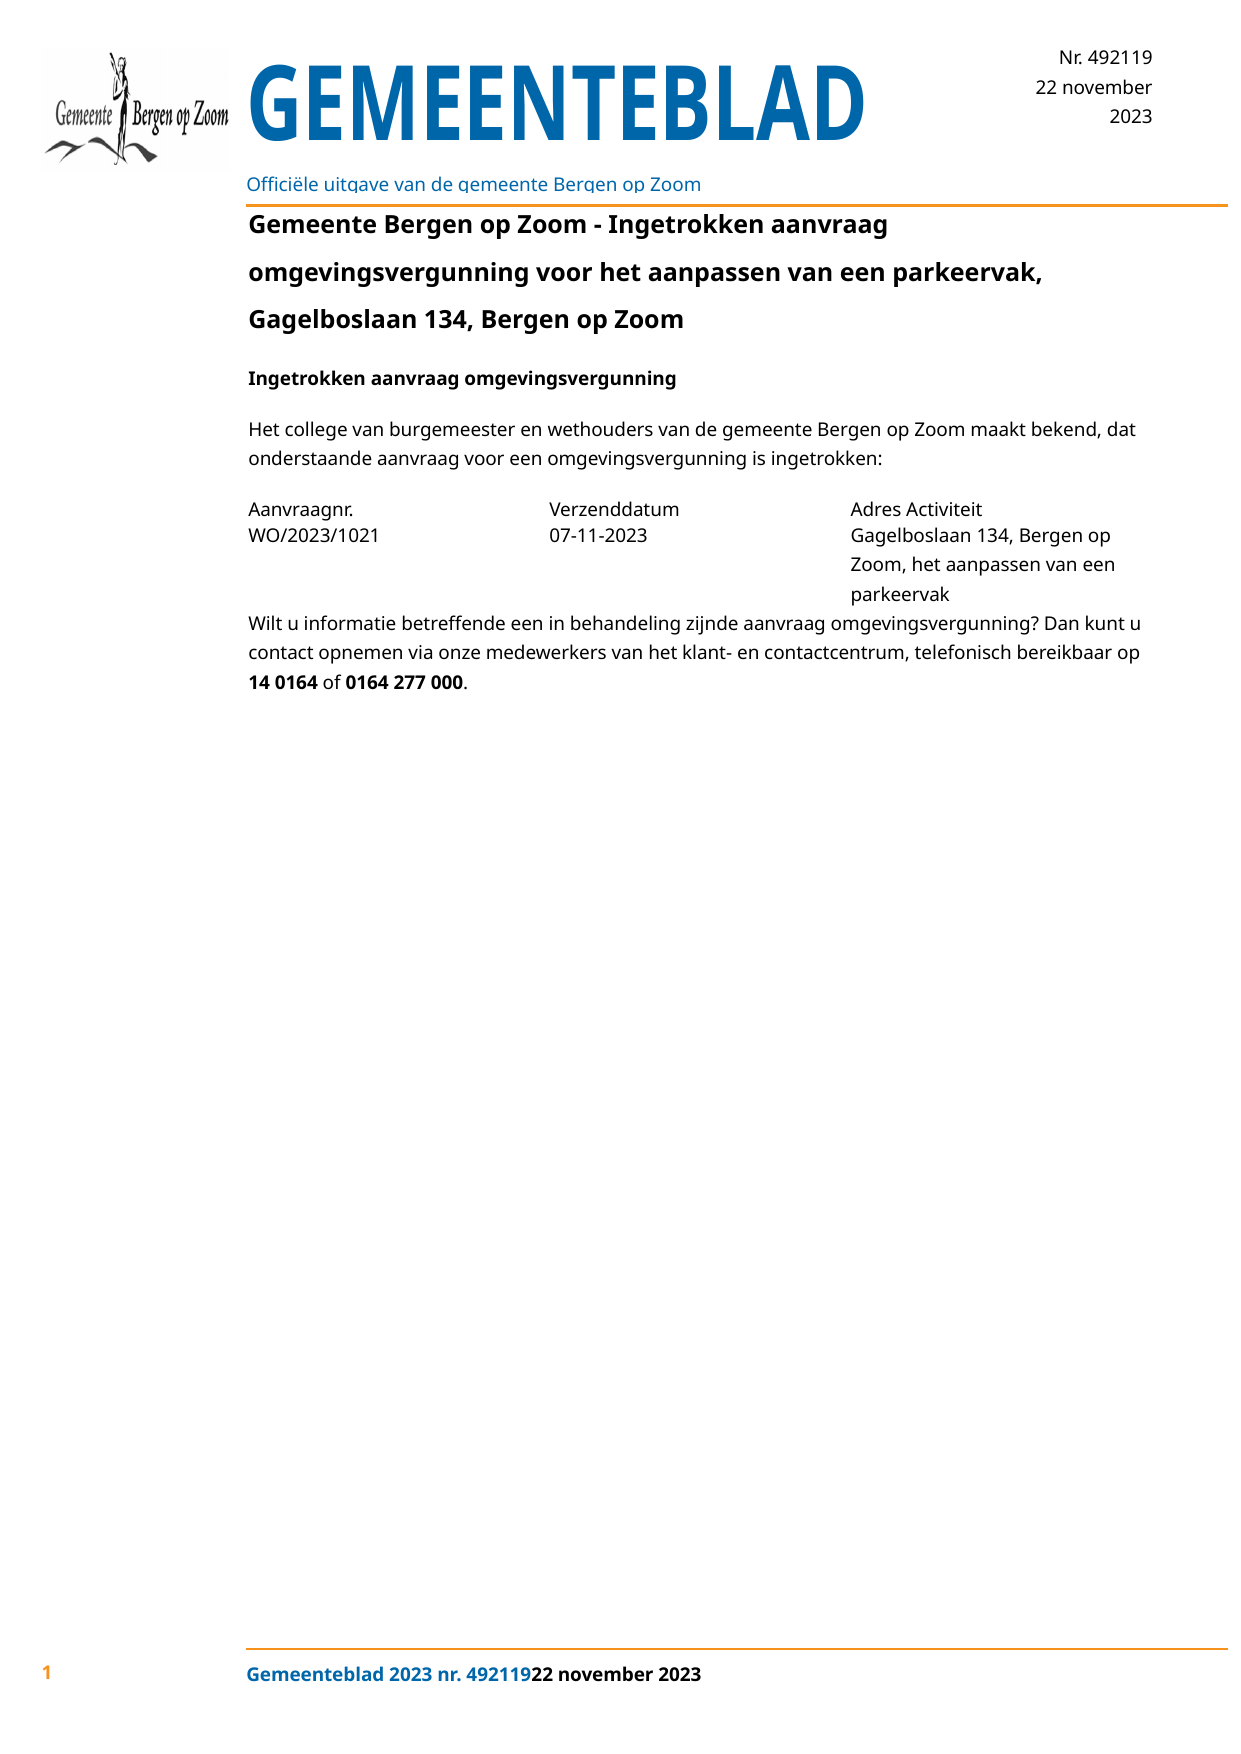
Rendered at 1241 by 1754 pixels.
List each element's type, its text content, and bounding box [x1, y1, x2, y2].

table_header Aanvraagnr. [248, 496, 549, 522]
text Gemeente Bergen op Zoom - Ingetrokken aanvraag omgevingsvergunning voor het aanpassen van een parkeervak, Gagelboslaan 134, Bergen op Zoom [248, 207, 1152, 336]
text Het college van burgemeester en wethouders van de gemeente Bergen op Zoom maakt bekend, dat onderstaande aanvraag voor een omgevingsvergunning is ingetrokken: [248, 416, 1152, 471]
text Wilt u informatie betreffende een in behandeling zijnde aanvraag omgevingsvergunning? Dan kunt u contact opnemen via onze medewerkers van het klant- en contactcentrum, telefonisch bereikbaar op 14 0164 of 0164 277 000. [248, 610, 1152, 695]
table_cell Gagelboslaan 134, Bergen op Zoom, het aanpassen van een parkeervak [850, 522, 1152, 607]
picture [41, 47, 231, 172]
table_cell 07-11-2023 [549, 522, 850, 607]
table_header Adres Activiteit [850, 496, 1152, 522]
table_header Verzenddatum [549, 496, 850, 522]
table_cell WO/2023/1021 [248, 522, 549, 607]
text Ingetrokken aanvraag omgevingsvergunning [248, 366, 1152, 391]
